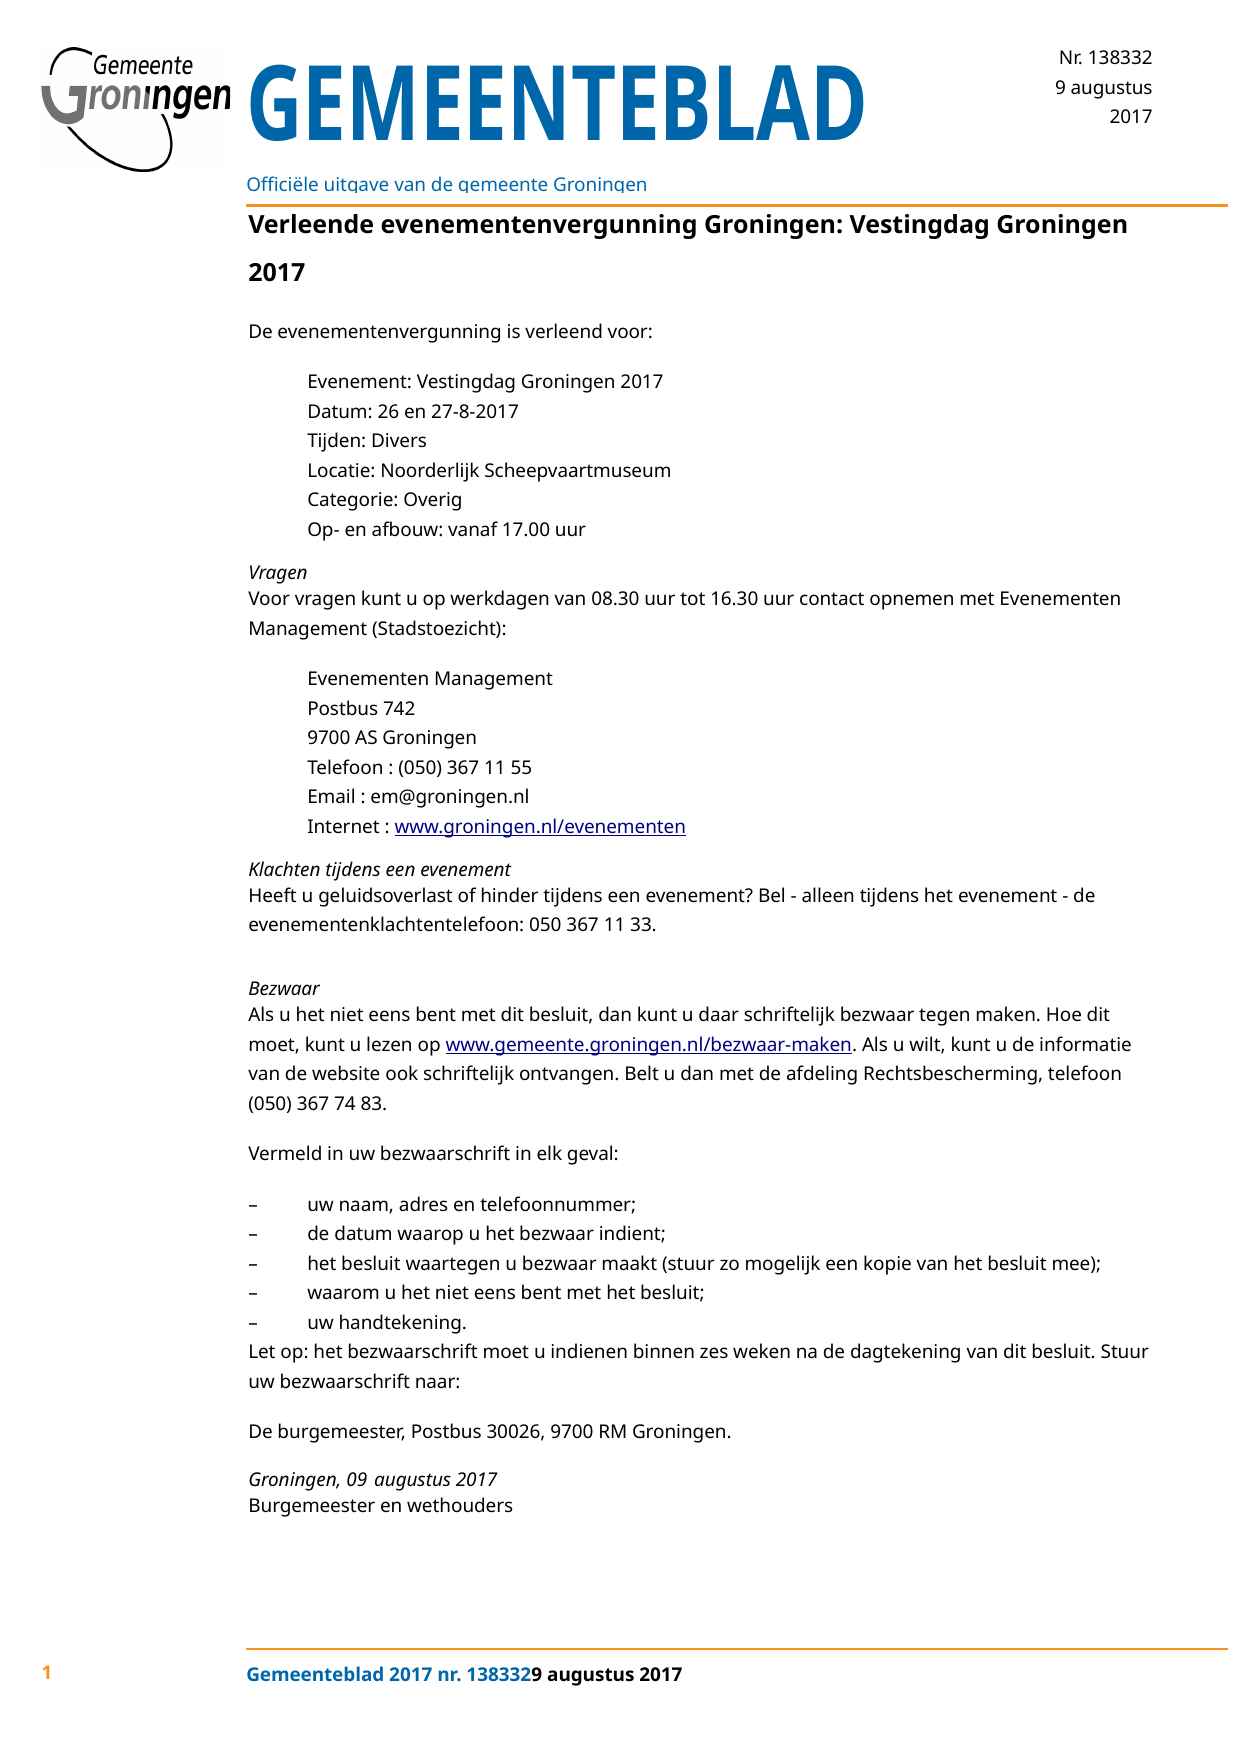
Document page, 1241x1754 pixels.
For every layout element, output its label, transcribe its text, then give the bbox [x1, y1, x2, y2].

list het besluit waartegen u bezwaar maakt (stuur zo mogelijk een kopie van het besluit mee); [248, 1250, 1152, 1276]
text Als u het niet eens bent met dit besluit, dan kunt u daar schriftelijk bezwaar tegen maken. Hoe dit moet, kunt u lezen op www.gemeente.groningen.nl/bezwaar-maken. Als u wilt, kunt u de informatie van de website ook schriftelijk ontvangen. Belt u dan met de afdeling Rechtsbescherming, telefoon (050) 367 74 83. [248, 1001, 1152, 1116]
list Categorie: Overig [248, 487, 1152, 512]
list uw handtekening. [248, 1309, 1152, 1335]
text Verleende evenementenvergunning Groningen: Vestingdag Groningen 2017 [248, 207, 1152, 288]
list Locatie: Noorderlijk Scheepvaartmuseum [248, 457, 1152, 483]
list Email : em@groningen.nl [248, 783, 1152, 809]
text Heeft u geluidsoverlast of hinder tijdens een evenement? Bel - alleen tijdens het evenement - de evenementenklachtentelefoon: 050 367 11 33. [248, 882, 1152, 937]
text De evenementenvergunning is verleend voor: [248, 318, 1152, 344]
list waarom u het niet eens bent met het besluit; [248, 1279, 1152, 1305]
list 9700 AS Groningen [248, 724, 1152, 750]
list Op- en afbouw: vanaf 17.00 uur [248, 516, 1152, 542]
text Vermeld in uw bezwaarschrift in elk geval: [248, 1140, 1152, 1166]
text De burgemeester, Postbus 30026, 9700 RM Groningen. [248, 1419, 1152, 1444]
text Let op: het bezwaarschrift moet u indienen binnen zes weken na de dagtekening van dit besluit. Stuur uw bezwaarschrift naar: [248, 1339, 1152, 1394]
text Bezwaar [248, 975, 1152, 1001]
text Burgemeester en wethouders [248, 1492, 1152, 1518]
list Datum: 26 en 27-8-2017 [248, 398, 1152, 424]
text Groningen, 09 augustus 2017 [248, 1466, 1152, 1492]
text Voor vragen kunt u op werkdagen van 08.30 uur tot 16.30 uur contact opnemen met Evenementen Management (Stadstoezicht): [248, 585, 1152, 640]
list Postbus 742 [248, 695, 1152, 720]
text Vragen [248, 559, 1152, 585]
list Evenementen Management [248, 665, 1152, 691]
text Klachten tijdens een evenement [248, 856, 1152, 882]
list Tijden: Divers [248, 427, 1152, 453]
list Internet : www.groningen.nl/evenementen [248, 813, 1152, 839]
list uw naam, adres en telefoonnummer; [248, 1191, 1152, 1216]
list Telefoon : (050) 367 11 55 [248, 754, 1152, 779]
picture [41, 47, 231, 172]
list Evenement: Vestingdag Groningen 2017 [248, 368, 1152, 394]
list de datum waarop u het bezwaar indient; [248, 1220, 1152, 1246]
